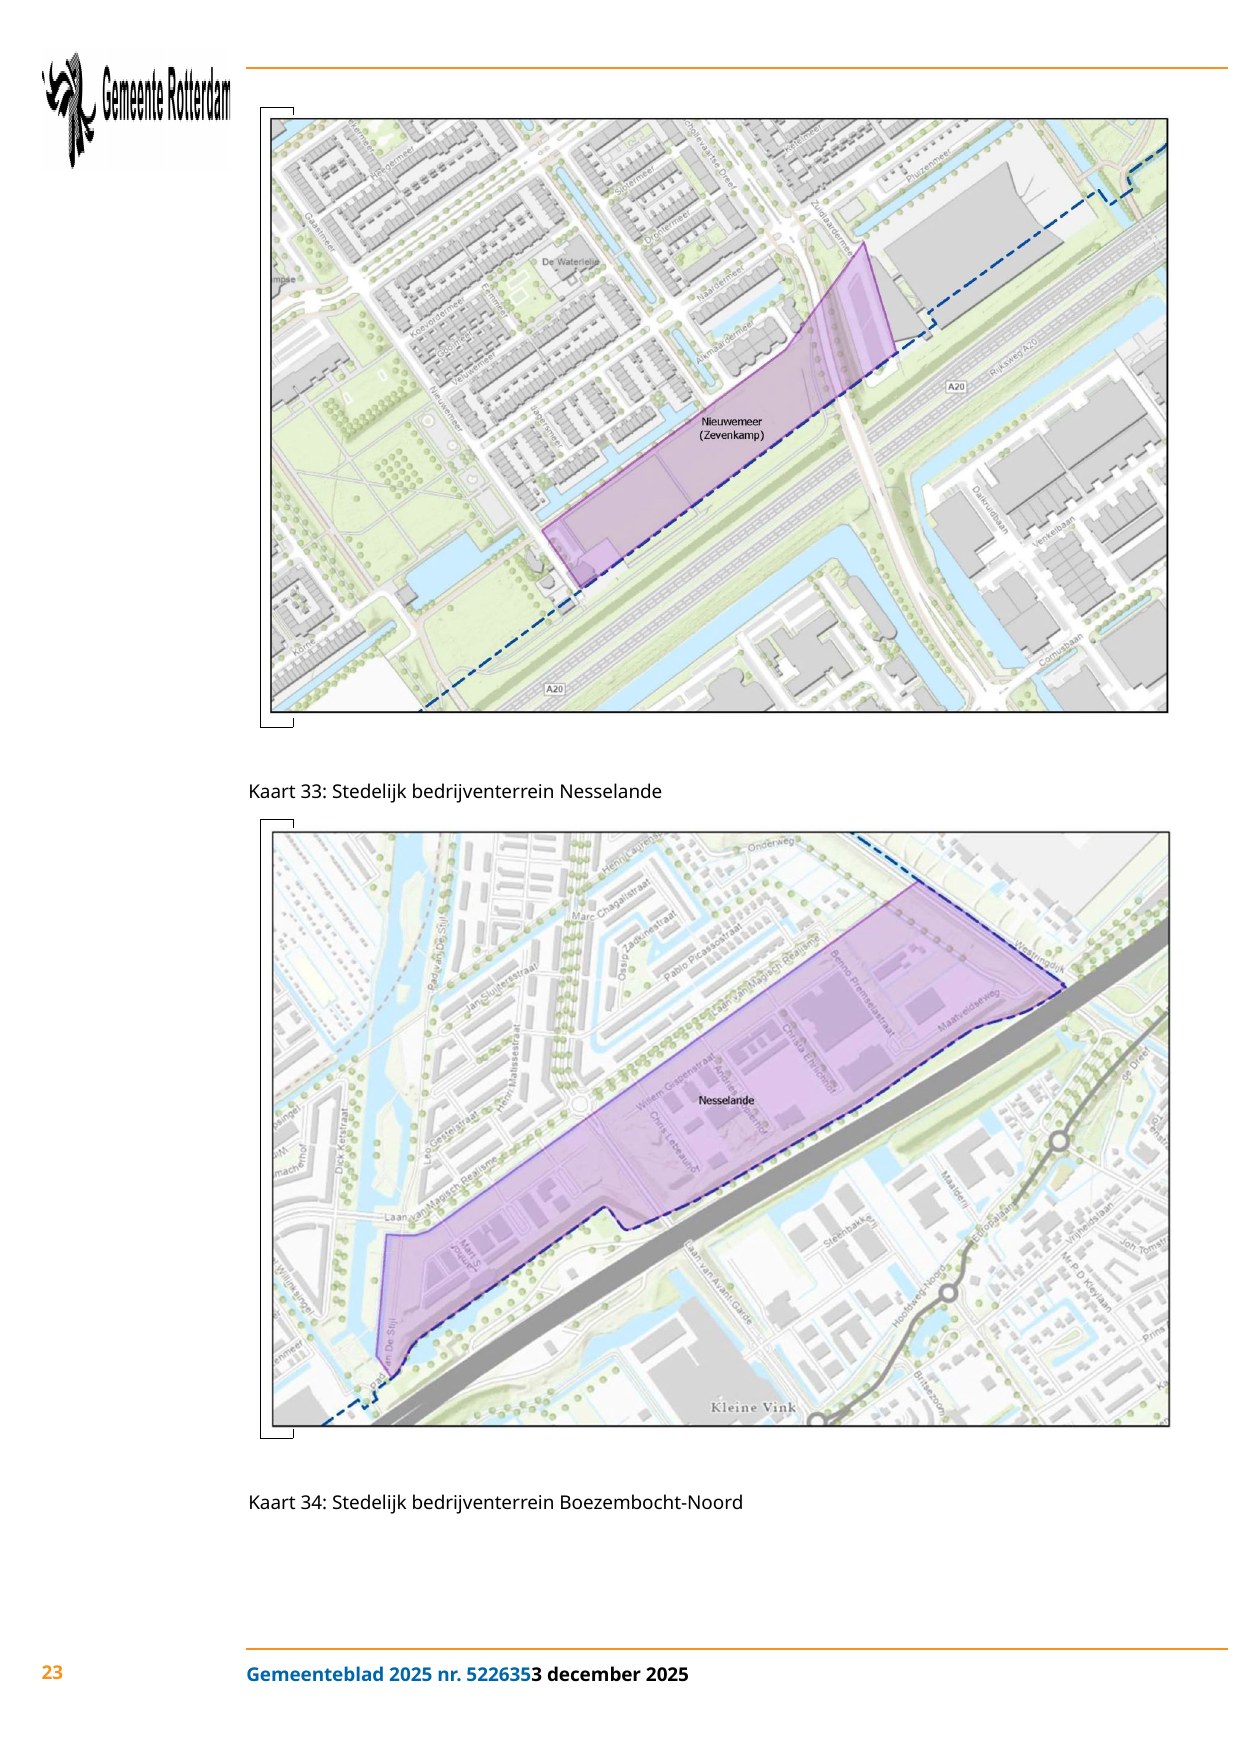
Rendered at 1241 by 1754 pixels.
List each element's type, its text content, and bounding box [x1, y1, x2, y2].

text Kaart 34: Stedelijk bedrijventerrein Boezembocht-Noord [248, 1489, 1152, 1514]
picture [41, 47, 231, 172]
picture [268, 828, 1173, 1429]
picture [268, 115, 1173, 718]
text Kaart 33: Stedelijk bedrijventerrein Nesselande [248, 778, 1152, 804]
